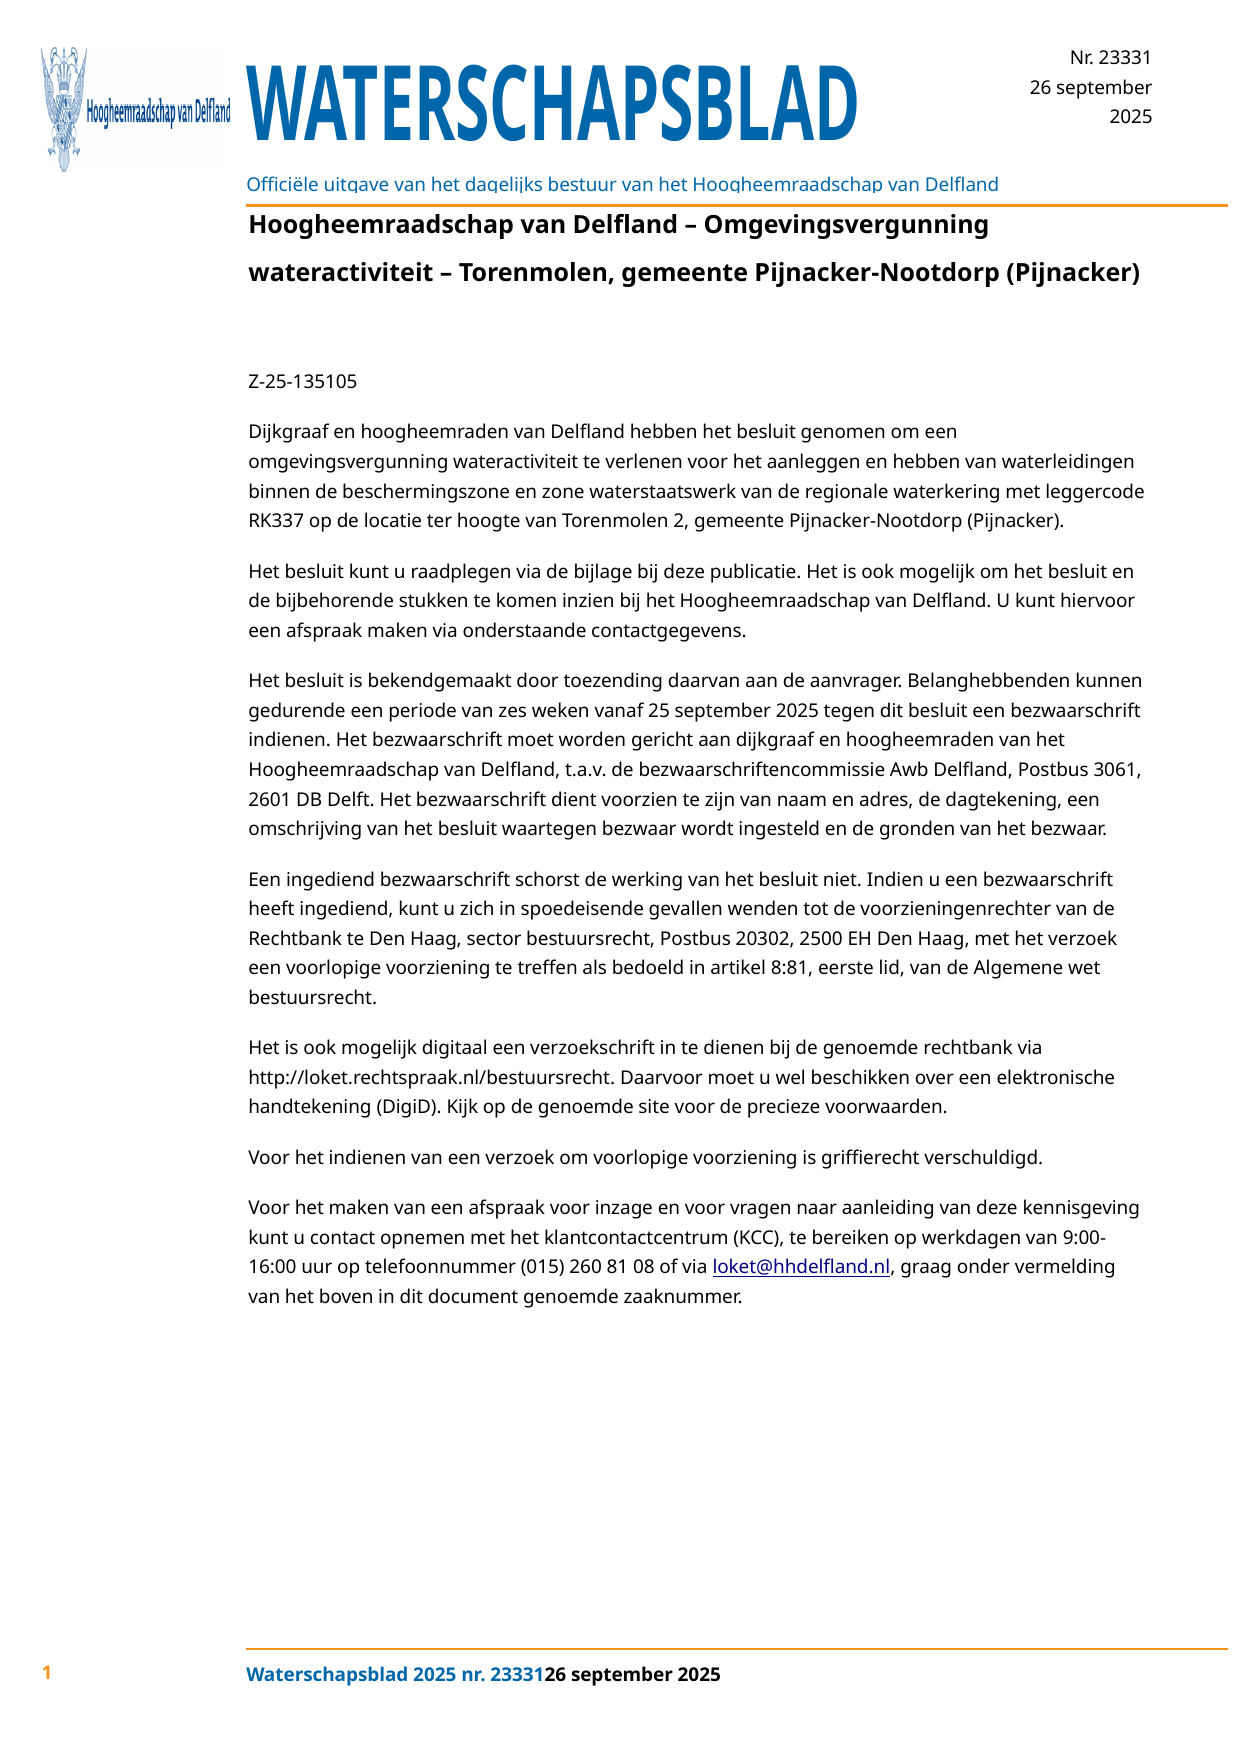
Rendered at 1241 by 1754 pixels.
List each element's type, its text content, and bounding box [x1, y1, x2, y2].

text Het besluit kunt u raadplegen via de bijlage bij deze publicatie. Het is ook mogelijk om het besluit en de bijbehorende stukken te komen inzien bij het Hoogheemraadschap van Delfland. U kunt hiervoor een afspraak maken via onderstaande contactgegevens. [248, 558, 1152, 643]
text Het is ook mogelijk digitaal een verzoekschrift in te dienen bij de genoemde rechtbank via http://loket.rechtspraak.nl/bestuursrecht. Daarvoor moet u wel beschikken over een elektronische handtekening (DigiD). Kijk op de genoemde site voor de precieze voorwaarden. [248, 1034, 1152, 1119]
text Een ingediend bezwaarschrift schorst de werking van het besluit niet. Indien u een bezwaarschrift heeft ingediend, kunt u zich in spoedeisende gevallen wenden tot de voorzieningenrechter van de Rechtbank te Den Haag, sector bestuursrecht, Postbus 20302, 2500 EH Den Haag, met het verzoek een voorlopige voorziening te treffen als bedoeld in artikel 8:81, eerste lid, van de Algemene wet bestuursrecht. [248, 866, 1152, 1010]
text Het besluit is bekendgemaakt door toezending daarvan aan de aanvrager. Belanghebbenden kunnen gedurende een periode van zes weken vanaf 25 september 2025 tegen dit besluit een bezwaarschrift indienen. Het bezwaarschrift moet worden gericht aan dijkgraaf en hoogheemraden van het Hoogheemraadschap van Delfland, t.a.v. de bezwaarschriftencommissie Awb Delfland, Postbus 3061, 2601 DB Delft. Het bezwaarschrift dient voorzien te zijn van naam en adres, de dagtekening, een omschrijving van het besluit waartegen bezwaar wordt ingesteld en de gronden van het bezwaar. [248, 667, 1152, 841]
text Dijkgraaf en hoogheemraden van Delfland hebben het besluit genomen om een omgevingsvergunning wateractiviteit te verlenen voor het aanleggen en hebben van waterleidingen binnen de beschermingszone en zone waterstaatswerk van de regionale waterkering met leggercode RK337 op de locatie ter hoogte van Torenmolen 2, gemeente Pijnacker-Nootdorp (Pijnacker). [248, 419, 1152, 533]
text Z-25-135105 [248, 368, 1152, 394]
text Voor het indienen van een verzoek om voorlopige voorziening is griffierecht verschuldigd. [248, 1144, 1152, 1170]
picture [41, 47, 231, 172]
text Hoogheemraadschap van Delfland – Omgevingsvergunning wateractiviteit – Torenmolen, gemeente Pijnacker-Nootdorp (Pijnacker) [248, 207, 1152, 288]
text Voor het maken van een afspraak voor inzage en voor vragen naar aanleiding van deze kennisgeving kunt u contact opnemen met het klantcontactcentrum (KCC), te bereiken op werkdagen van 9:00-16:00 uur op telefoonnummer (015) 260 81 08 of via loket@hhdelfland.nl, graag onder vermelding van het boven in dit document genoemde zaaknummer. [248, 1194, 1152, 1309]
